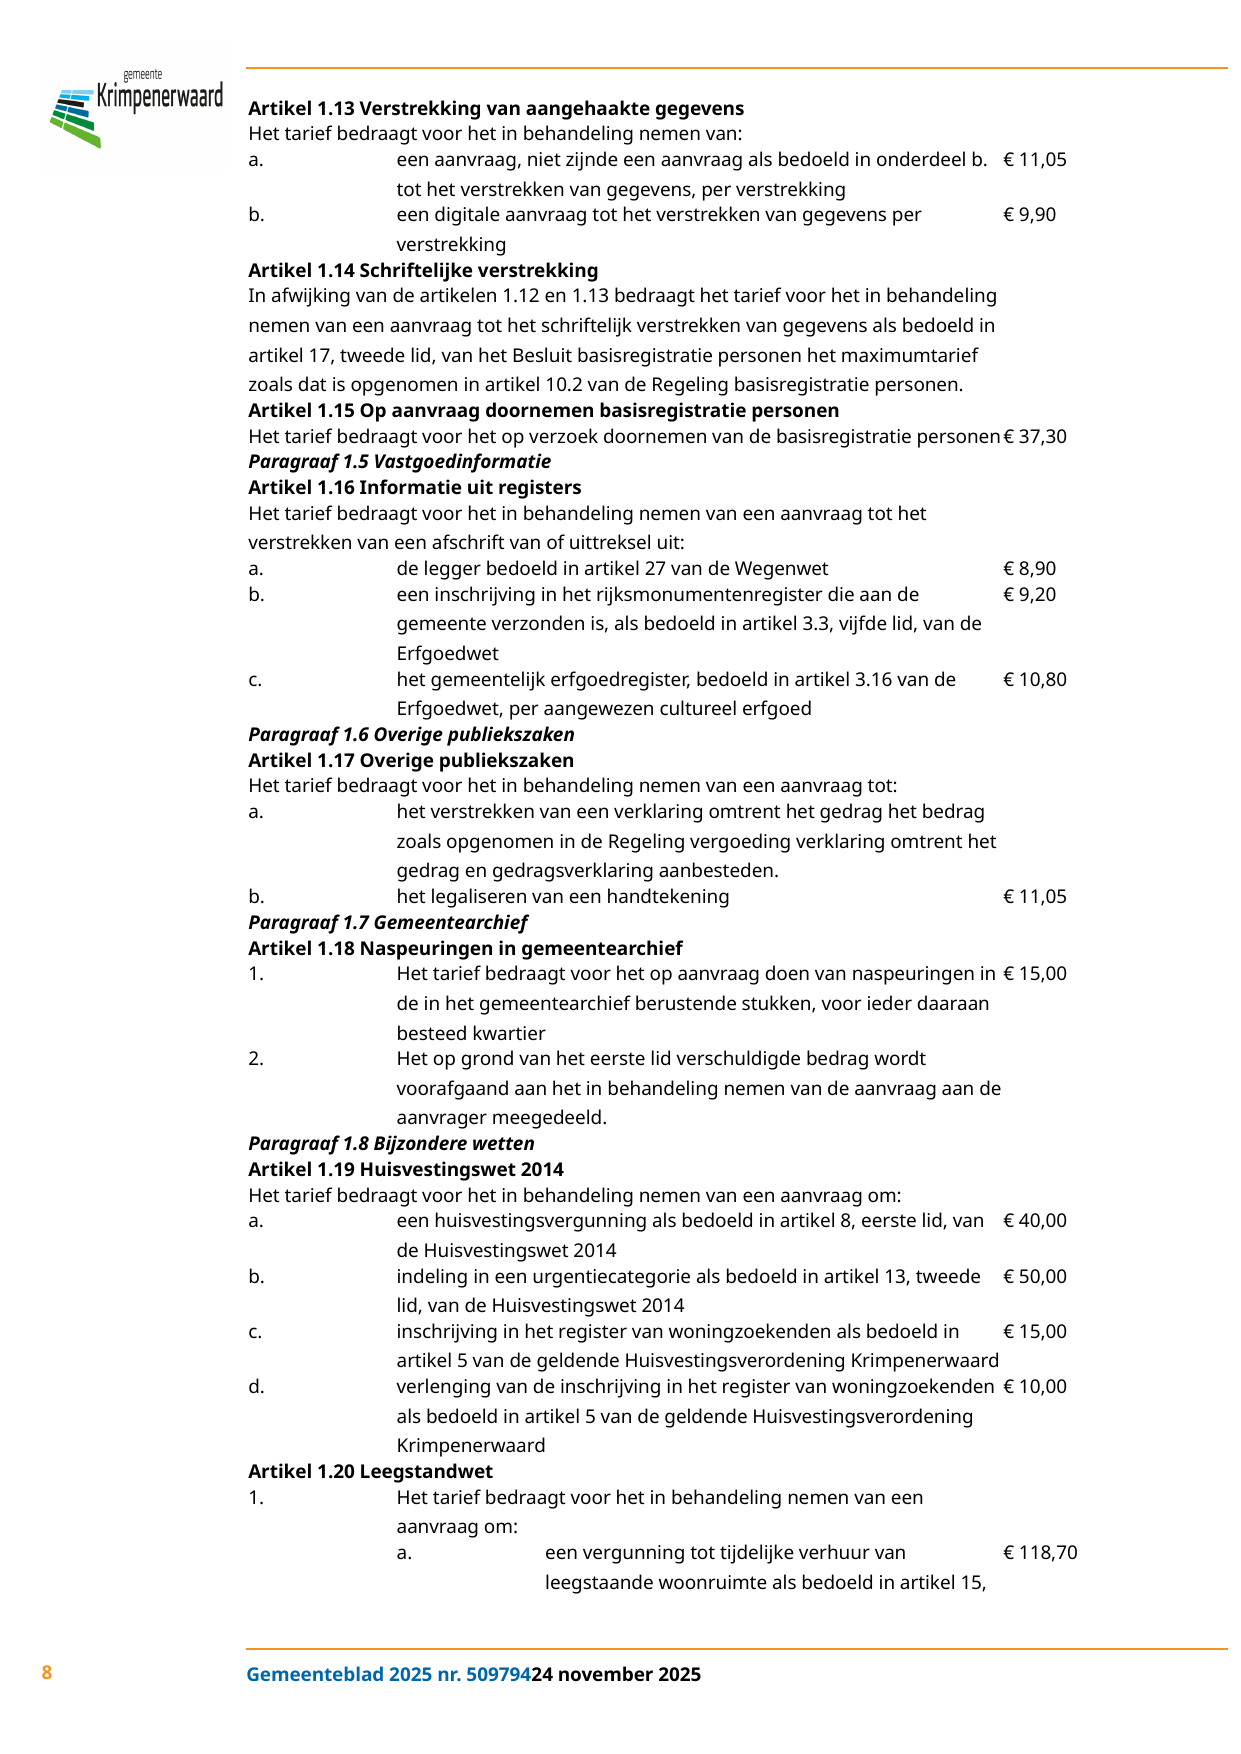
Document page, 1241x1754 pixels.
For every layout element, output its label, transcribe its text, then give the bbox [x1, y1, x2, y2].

table_cell Paragraaf 1.6 Overige publiekszaken [248, 721, 1003, 747]
table_cell [1003, 773, 1152, 798]
table_cell Het tarief bedraagt voor het op verzoek doornemen van de basisregistratie personen [248, 423, 1003, 448]
table_cell verlenging van de inschrijving in het register van woningzoekenden als bedoeld in artikel 5 van de geldende Huisvestingsverordening Krimpenerwaard [396, 1374, 1003, 1458]
table_cell € 37,30 [1003, 423, 1152, 448]
table_cell [1003, 283, 1152, 397]
table_cell Artikel 1.15 Op aanvraag doornemen basisregistratie personen [248, 397, 1003, 423]
table_cell een digitale aanvraag tot het verstrekken van gegevens per verstrekking [396, 202, 1003, 257]
table_cell Het tarief bedraagt voor het in behandeling nemen van: [248, 121, 1003, 146]
table_cell het legaliseren van een handtekening [396, 883, 1003, 909]
table_cell b. [248, 202, 396, 257]
table_cell a. [396, 1539, 545, 1595]
table_cell het gemeentelijk erfgoedregister, bedoeld in artikel 3.16 van de Erfgoedwet, per aangewezen cultureel erfgoed [396, 666, 1003, 721]
table_cell Het tarief bedraagt voor het in behandeling nemen van een aanvraag om: [396, 1484, 1003, 1539]
table_cell € 9,20 [1003, 581, 1152, 666]
table_cell [1003, 1156, 1152, 1182]
table_cell c. [248, 666, 396, 721]
table_cell [1003, 1182, 1152, 1207]
table_cell Artikel 1.20 Leegstandwet [248, 1458, 1003, 1484]
table_cell 1. [248, 961, 396, 1045]
table_cell b. [248, 581, 396, 666]
table_cell Het tarief bedraagt voor het in behandeling nemen van een aanvraag tot het verstrekken van een afschrift van of uittreksel uit: [248, 500, 1003, 555]
table_cell [1003, 449, 1152, 474]
table_cell Het tarief bedraagt voor het in behandeling nemen van een aanvraag tot: [248, 773, 1003, 798]
table_cell indeling in een urgentiecategorie als bedoeld in artikel 13, tweede lid, van de Huisvestingswet 2014 [396, 1263, 1003, 1318]
table_cell [1003, 500, 1152, 555]
table_cell het verstrekken van een verklaring omtrent het gedrag het bedrag zoals opgenomen in de Regeling vergoeding verklaring omtrent het gedrag en gedragsverklaring aanbesteden. [396, 799, 1003, 883]
table_cell Paragraaf 1.5 Vastgoedinformatie [248, 449, 1003, 474]
table_cell [1003, 909, 1152, 935]
table_cell [1003, 799, 1152, 883]
table_cell b. [248, 883, 396, 909]
table_cell a. [248, 146, 396, 202]
table_cell € 11,05 [1003, 146, 1152, 202]
table_cell In afwijking van de artikelen 1.12 en 1.13 bedraagt het tarief voor het in behandeling nemen van een aanvraag tot het schriftelijk verstrekken van gegevens als bedoeld in artikel 17, tweede lid, van het Besluit basisregistratie personen het maximumtarief zoals dat is opgenomen in artikel 10.2 van de Regeling basisregistratie personen. [248, 283, 1003, 397]
table_cell [1003, 721, 1152, 747]
table_cell € 118,70 [1003, 1539, 1152, 1595]
table_cell a. [248, 1208, 396, 1263]
table_cell [1003, 747, 1152, 773]
table_cell de legger bedoeld in artikel 27 van de Wegenwet [396, 555, 1003, 581]
table_cell [1003, 935, 1152, 961]
table_cell a. [248, 799, 396, 883]
table_cell Paragraaf 1.7 Gemeentearchief [248, 909, 1003, 935]
table_cell € 8,90 [1003, 555, 1152, 581]
table_cell [1003, 1045, 1152, 1130]
table_cell [1003, 1484, 1152, 1539]
table_cell een inschrijving in het rijksmonumentenregister die aan de gemeente verzonden is, als bedoeld in artikel 3.3, vijfde lid, van de Erfgoedwet [396, 581, 1003, 666]
table_cell Het tarief bedraagt voor het in behandeling nemen van een aanvraag om: [248, 1182, 1003, 1207]
table_cell [1003, 474, 1152, 500]
table_cell Het op grond van het eerste lid verschuldigde bedrag wordt voorafgaand aan het in behandeling nemen van de aanvraag aan de aanvrager meegedeeld. [396, 1045, 1003, 1130]
table_cell [1003, 1458, 1152, 1484]
table_cell [1003, 1130, 1152, 1156]
table_cell Artikel 1.19 Huisvestingswet 2014 [248, 1156, 1003, 1182]
table_cell [248, 1539, 396, 1595]
table_cell Artikel 1.18 Naspeuringen in gemeentearchief [248, 935, 1003, 961]
table_cell Artikel 1.14 Schriftelijke verstrekking [248, 257, 1003, 283]
table_cell a. [248, 555, 396, 581]
table_cell [1003, 397, 1152, 423]
table_cell € 15,00 [1003, 1318, 1152, 1373]
table_cell 2. [248, 1045, 396, 1130]
picture [41, 47, 231, 172]
table_cell een aanvraag, niet zijnde een aanvraag als bedoeld in onderdeel b. tot het verstrekken van gegevens, per verstrekking [396, 146, 1003, 202]
table_cell [1003, 121, 1152, 146]
table_cell Paragraaf 1.8 Bijzondere wetten [248, 1130, 1003, 1156]
table_cell d. [248, 1374, 396, 1458]
table_cell 1. [248, 1484, 396, 1539]
table_cell [1003, 257, 1152, 283]
table_cell c. [248, 1318, 396, 1373]
table_cell € 40,00 [1003, 1208, 1152, 1263]
table_cell een huisvestingsvergunning als bedoeld in artikel 8, eerste lid, van de Huisvestingswet 2014 [396, 1208, 1003, 1263]
table_cell een vergunning tot tijdelijke verhuur van leegstaande woonruimte als bedoeld in artikel 15, [545, 1539, 1003, 1595]
table_cell € 9,90 [1003, 202, 1152, 257]
table_cell € 10,00 [1003, 1374, 1152, 1458]
table_cell b. [248, 1263, 396, 1318]
table_cell € 11,05 [1003, 883, 1152, 909]
table_cell Het tarief bedraagt voor het op aanvraag doen van naspeuringen in de in het gemeentearchief berustende stukken, voor ieder daaraan besteed kwartier [396, 961, 1003, 1045]
table_cell [1003, 95, 1152, 121]
table_cell Artikel 1.13 Verstrekking van aangehaakte gegevens [248, 95, 1003, 121]
table_cell € 15,00 [1003, 961, 1152, 1045]
table_cell € 50,00 [1003, 1263, 1152, 1318]
table_cell € 10,80 [1003, 666, 1152, 721]
table_cell Artikel 1.17 Overige publiekszaken [248, 747, 1003, 773]
table_cell Artikel 1.16 Informatie uit registers [248, 474, 1003, 500]
table_cell inschrijving in het register van woningzoekenden als bedoeld in artikel 5 van de geldende Huisvestingsverordening Krimpenerwaard [396, 1318, 1003, 1373]
